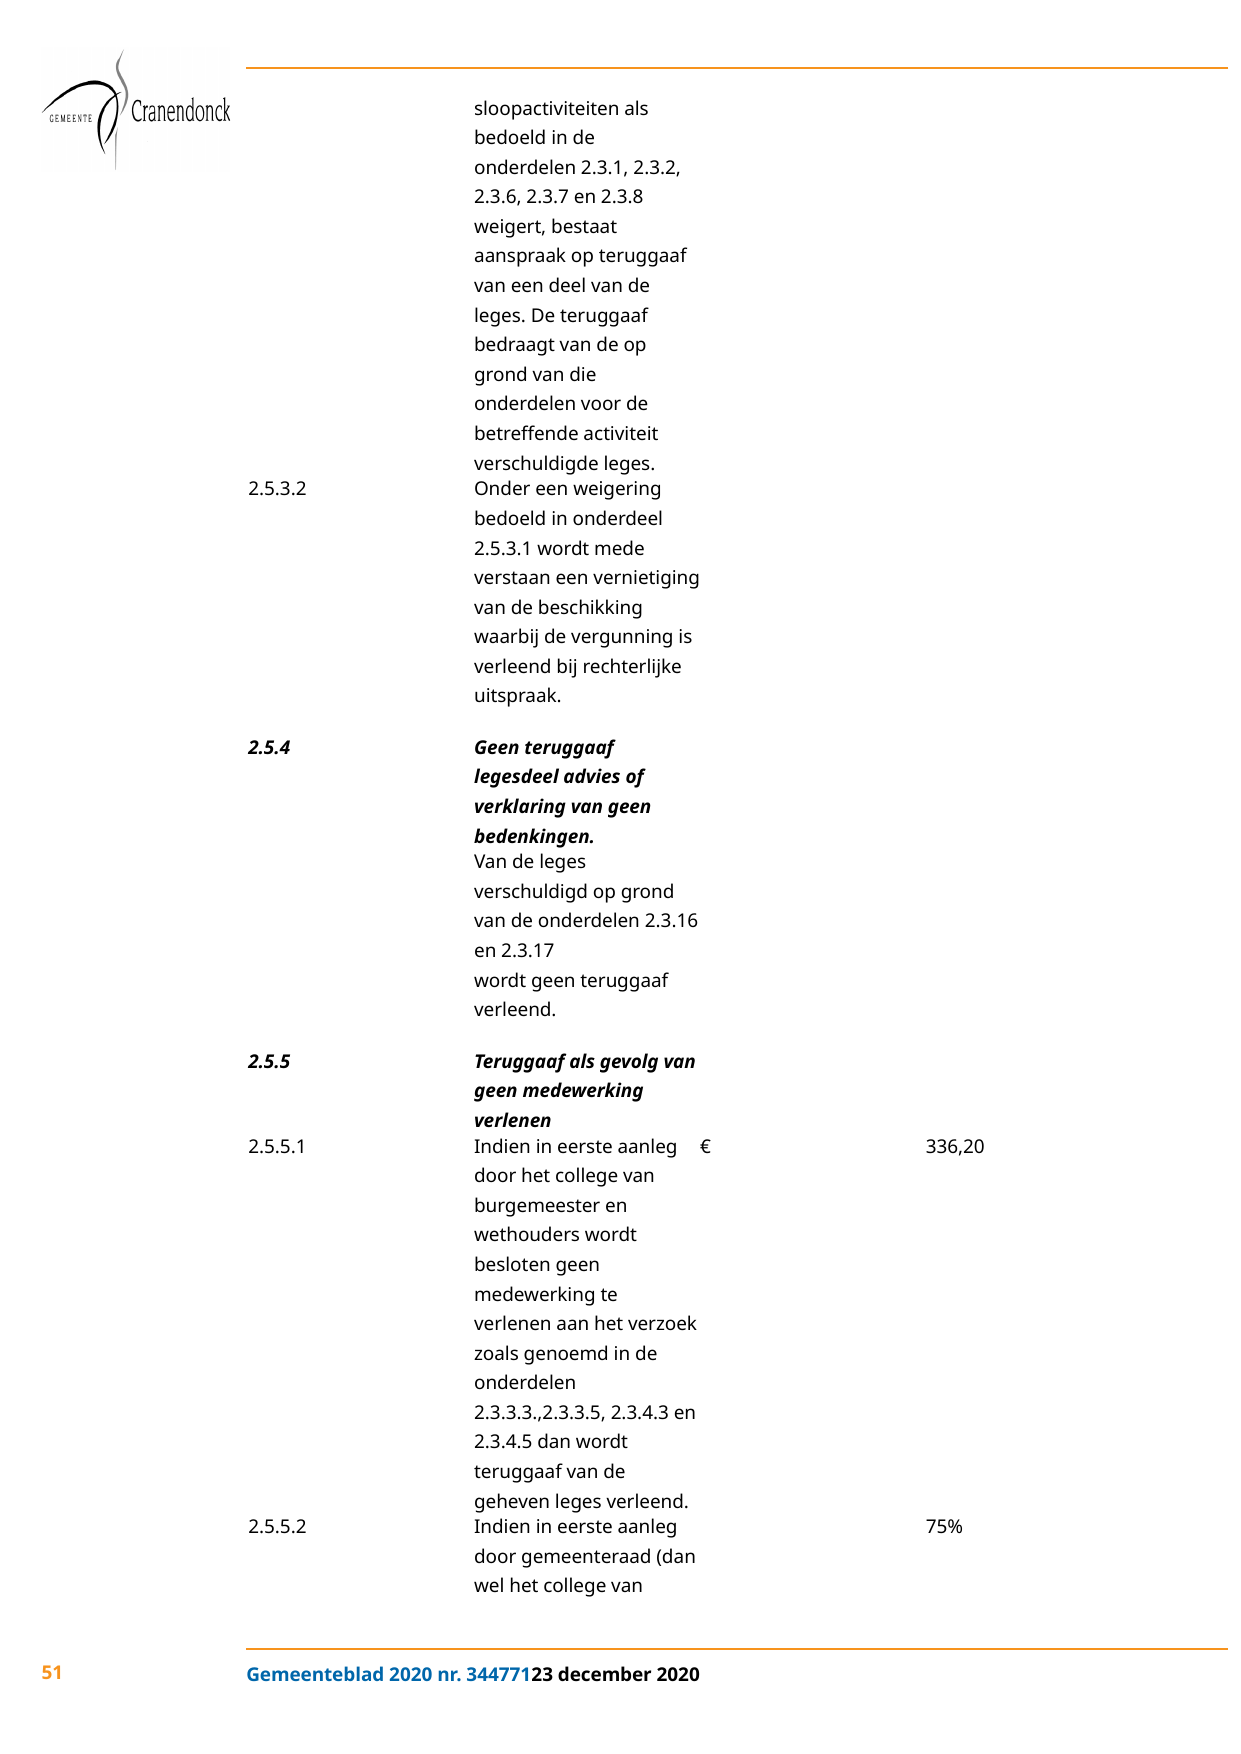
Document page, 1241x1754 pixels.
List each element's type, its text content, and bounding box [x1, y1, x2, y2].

table_cell [700, 1022, 926, 1048]
table_cell Indien in eerste aanleg door gemeenteraad (dan wel het college van [474, 1514, 700, 1598]
table_cell 2.5.3.2 [248, 476, 474, 708]
table_cell [700, 708, 926, 734]
table_cell [474, 708, 700, 734]
table_cell [926, 476, 1152, 708]
table_cell 2.5.5.1 [248, 1133, 474, 1513]
table_cell [700, 849, 926, 1022]
table_cell [700, 1514, 926, 1598]
table_cell 75% [926, 1514, 1152, 1598]
picture [41, 47, 231, 172]
table_cell [248, 849, 474, 1022]
table_cell [700, 95, 926, 476]
table_cell [700, 476, 926, 708]
table_cell [926, 734, 1152, 848]
table_cell Geen teruggaaf legesdeel advies of verklaring van geen bedenkingen. [474, 734, 700, 848]
table_cell [248, 95, 474, 476]
table_cell 336,20 [926, 1133, 1152, 1513]
table_cell 2.5.5 [248, 1048, 474, 1133]
table_cell sloopactiviteiten als bedoeld in de onderdelen 2.3.1, 2.3.2, 2.3.6, 2.3.7 en 2.3.8 weigert, bestaat aanspraak op teruggaaf van een deel van de leges. De teruggaaf bedraagt van de op grond van die onderdelen voor de betreffende activiteit verschuldigde leges. [474, 95, 700, 476]
table_cell 2.5.5.2 [248, 1514, 474, 1598]
table_cell [926, 1022, 1152, 1048]
table_cell [248, 1022, 474, 1048]
table_cell [248, 708, 474, 734]
table_cell € [700, 1133, 926, 1513]
table_cell [926, 708, 1152, 734]
table_cell Teruggaaf als gevolg van geen medewerking verlenen [474, 1048, 700, 1133]
table_cell [926, 95, 1152, 476]
table_cell [926, 1048, 1152, 1133]
table_cell [926, 849, 1152, 1022]
table_cell [700, 1048, 926, 1133]
table_cell Indien in eerste aanleg door het college van burgemeester en wethouders wordt besloten geen medewerking te verlenen aan het verzoek zoals genoemd in de onderdelen 2.3.3.3.,2.3.3.5, 2.3.4.3 en 2.3.4.5 dan wordt teruggaaf van de geheven leges verleend. [474, 1133, 700, 1513]
table_cell Van de leges verschuldigd op grond van de onderdelen 2.3.16 en 2.3.17 wordt geen teruggaaf verleend. [474, 849, 700, 1022]
table_cell 2.5.4 [248, 734, 474, 848]
table_cell [474, 1022, 700, 1048]
table_cell Onder een weigering bedoeld in onderdeel 2.5.3.1 wordt mede verstaan een vernietiging van de beschikking waarbij de vergunning is verleend bij rechterlijke uitspraak. [474, 476, 700, 708]
table_cell [700, 734, 926, 848]
